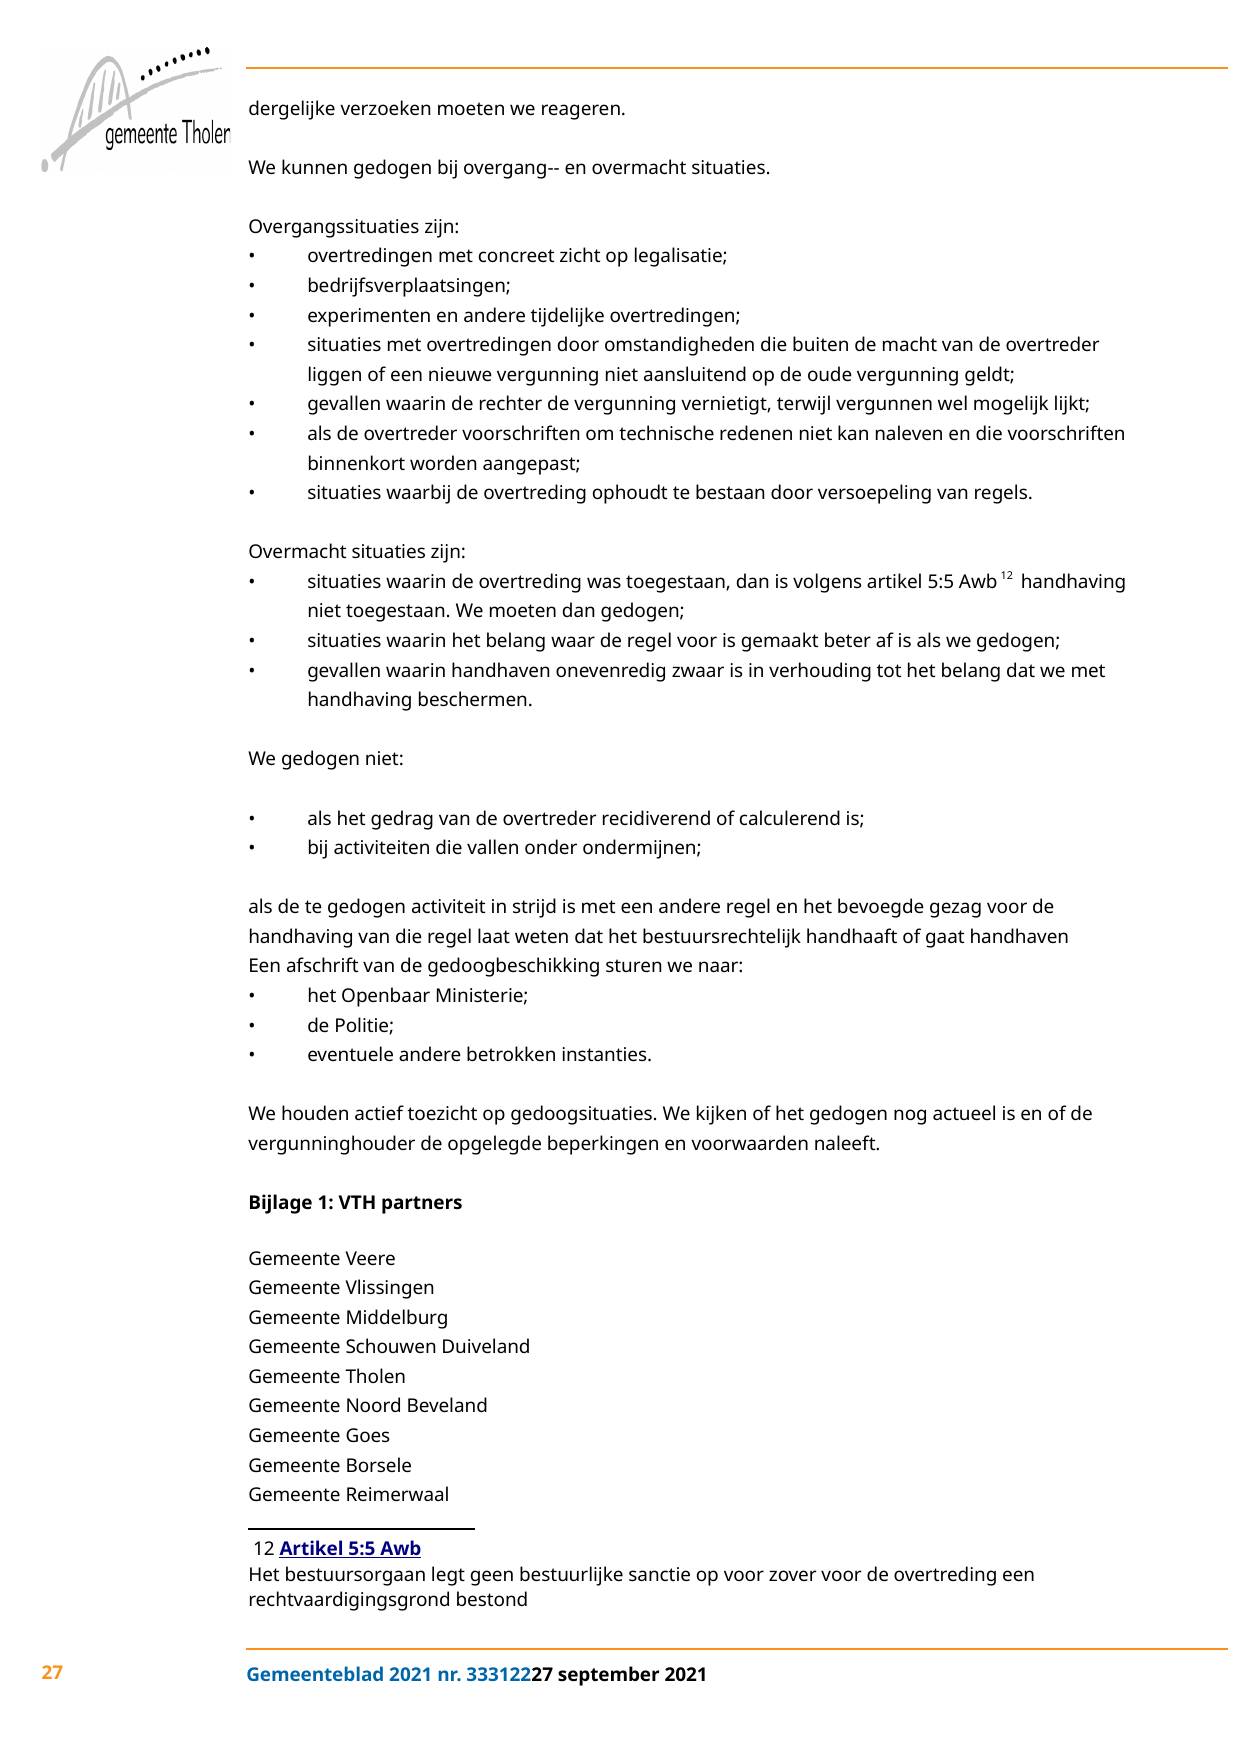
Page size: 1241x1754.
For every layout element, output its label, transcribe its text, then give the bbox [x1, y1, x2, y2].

list experimenten en andere tijdelijke overtredingen; [248, 302, 1152, 328]
list bedrijfsverplaatsingen; [248, 272, 1152, 298]
list Artikel 5:5 Awb [248, 1535, 1152, 1561]
text Gemeente Noord Beveland [248, 1393, 1152, 1418]
text Gemeente Reimerwaal [248, 1481, 1152, 1507]
text We kunnen gedogen bij overgang-- en overmacht situaties. [248, 154, 1152, 180]
text Gemeente Vlissingen [248, 1274, 1152, 1300]
list situaties met overtredingen door omstandigheden die buiten de macht van de overtreder liggen of een nieuwe vergunning niet aansluitend op de oude vergunning geldt; [248, 331, 1152, 387]
list situaties waarin de overtreding was toegestaan, dan is volgens artikel 5:5 Awb handhaving niet toegestaan. We moeten dan gedogen; [248, 568, 1152, 623]
list het Openbaar Ministerie; [248, 982, 1152, 1008]
list als het gedrag van de overtreder recidiverend of calculerend is; [248, 805, 1152, 831]
list situaties waarbij de overtreding ophoudt te bestaan door versoepeling van regels. [248, 479, 1152, 505]
list Het bestuursorgaan legt geen bestuurlijke sanctie op voor zover voor de overtreding een rechtvaardigingsgrond bestond [248, 1561, 1152, 1612]
text Bijlage 1: VTH partners [248, 1189, 1152, 1215]
text Gemeente Tholen [248, 1363, 1152, 1389]
text Gemeente Veere [248, 1245, 1152, 1270]
text Een afschrift van de gedoogbeschikking sturen we naar: [248, 953, 1152, 978]
text dergelijke verzoeken moeten we reageren. [248, 95, 1152, 121]
list gevallen waarin handhaven onevenredig zwaar is in verhouding tot het belang dat we met handhaving beschermen. [248, 657, 1152, 712]
list situaties waarin het belang waar de regel voor is gemaakt beter af is als we gedogen; [248, 627, 1152, 653]
text Gemeente Middelburg [248, 1304, 1152, 1329]
list eventuele andere betrokken instanties. [248, 1041, 1152, 1067]
text We houden actief toezicht op gedoogsituaties. We kijken of het gedogen nog actueel is en of de vergunninghouder de opgelegde beperkingen en voorwaarden naleeft. [248, 1101, 1152, 1156]
list bij activiteiten die vallen onder ondermijnen; [248, 834, 1152, 860]
text Overmacht situaties zijn: [248, 538, 1152, 564]
text Gemeente Goes [248, 1422, 1152, 1448]
text We gedogen niet: [248, 746, 1152, 771]
list overtredingen met concreet zicht op legalisatie; [248, 243, 1152, 268]
text Gemeente Borsele [248, 1452, 1152, 1477]
text Gemeente Schouwen Duiveland [248, 1333, 1152, 1359]
list de Politie; [248, 1012, 1152, 1038]
list als de overtreder voorschriften om technische redenen niet kan naleven en die voorschriften binnenkort worden aangepast; [248, 420, 1152, 476]
text als de te gedogen activiteit in strijd is met een andere regel en het bevoegde gezag voor de handhaving van die regel laat weten dat het bestuursrechtelijk handhaaft of gaat handhaven [248, 893, 1152, 949]
picture [41, 47, 231, 172]
list gevallen waarin de rechter de vergunning vernietigt, terwijl vergunnen wel mogelijk lijkt; [248, 391, 1152, 416]
text Overgangssituaties zijn: [248, 213, 1152, 239]
